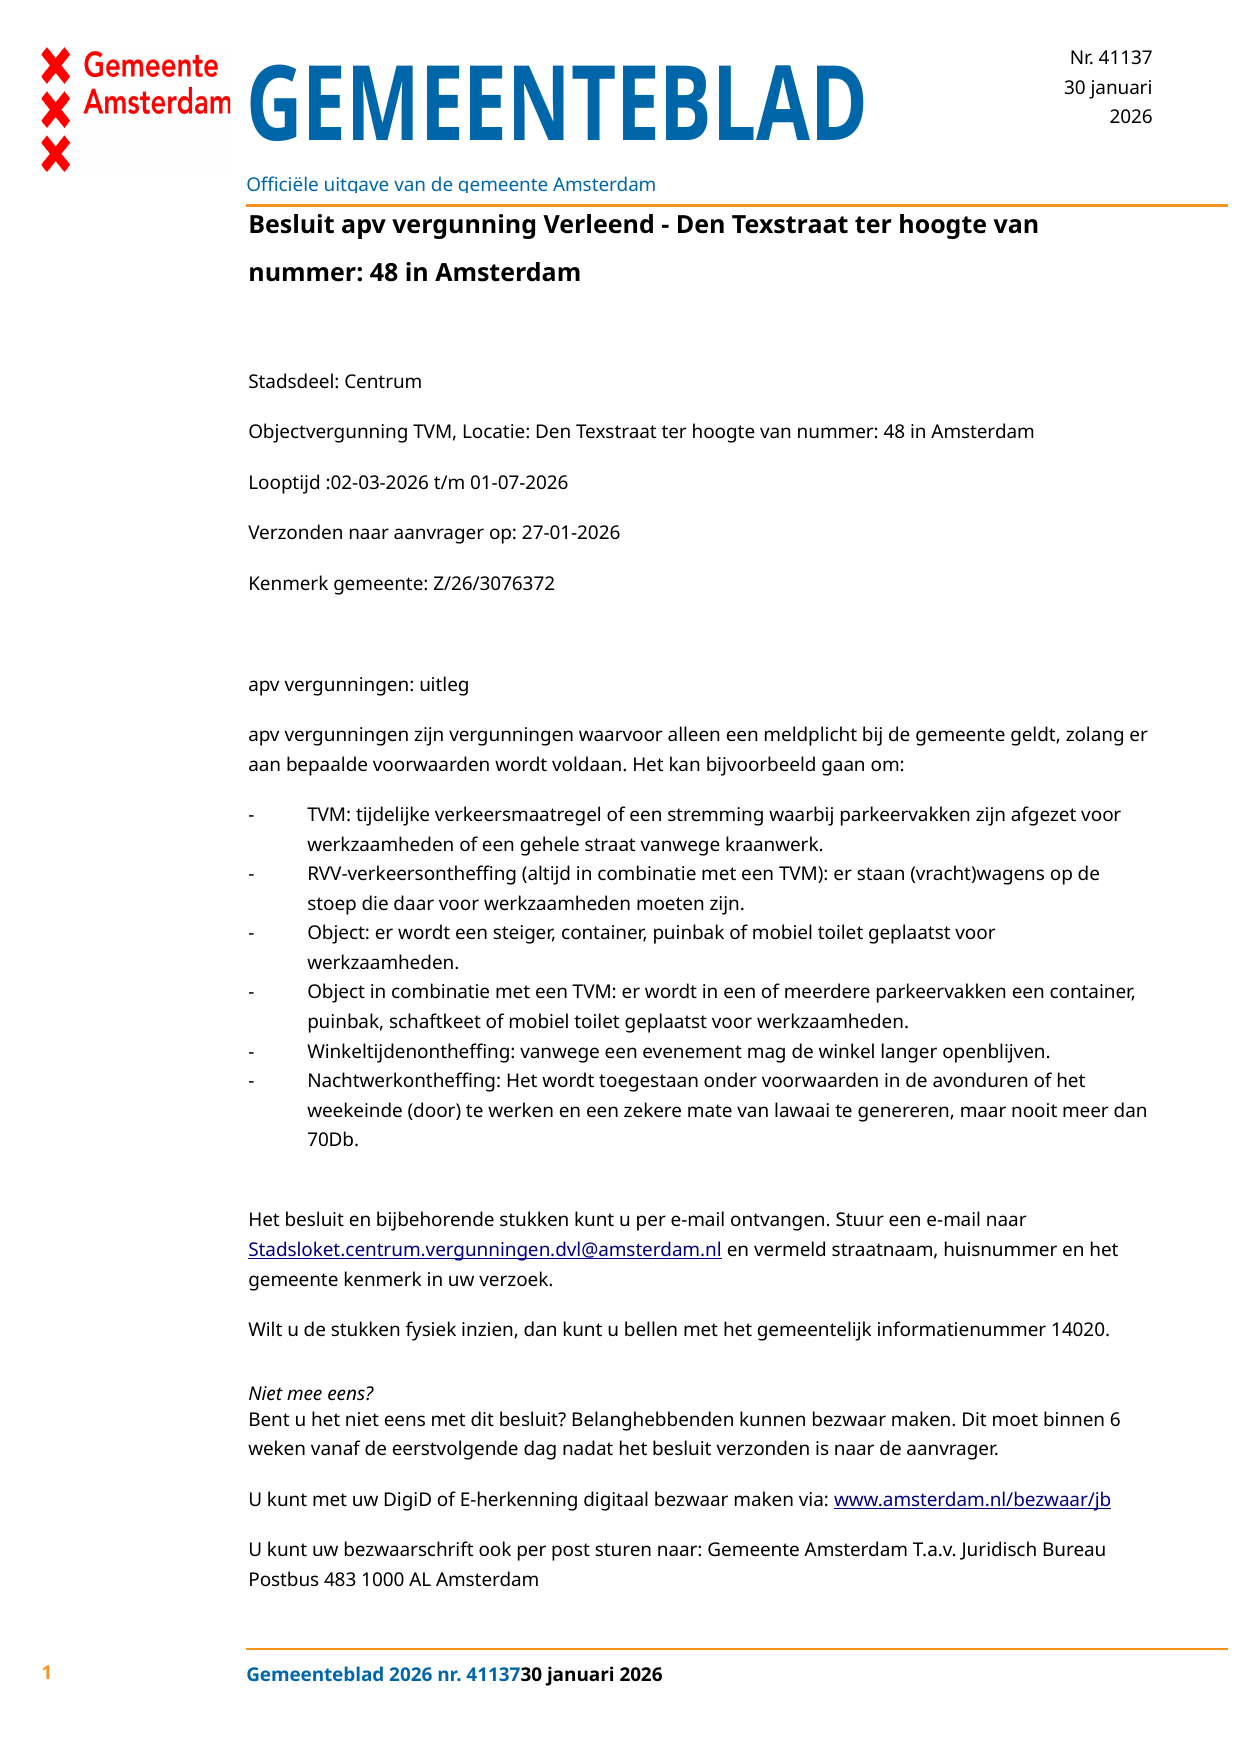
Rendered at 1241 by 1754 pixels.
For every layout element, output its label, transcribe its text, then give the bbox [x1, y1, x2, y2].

text U kunt uw bezwaarschrift ook per post sturen naar: Gemeente Amsterdam T.a.v. Juridisch Bureau Postbus 483 1000 AL Amsterdam [248, 1536, 1152, 1592]
text apv vergunningen zijn vergunningen waarvoor alleen een meldplicht bij de gemeente geldt, zolang er aan bepaalde voorwaarden wordt voldaan. Het kan bijvoorbeeld gaan om: [248, 721, 1152, 777]
picture [41, 47, 231, 172]
list Object: er wordt een steiger, container, puinbak of mobiel toilet geplaatst voor werkzaamheden. [248, 919, 1152, 975]
text Niet mee eens? [248, 1380, 1152, 1406]
text Wilt u de stukken fysiek inzien, dan kunt u bellen met het gemeentelijk informatienummer 14020. [248, 1316, 1152, 1342]
text Verzonden naar aanvrager op: 27-01-2026 [248, 519, 1152, 545]
text Kenmerk gemeente: Z/26/3076372 [248, 570, 1152, 596]
text Stadsdeel: Centrum [248, 368, 1152, 394]
list Winkeltijdenontheffing: vanwege een evenement mag de winkel langer openblijven. [248, 1038, 1152, 1064]
list RVV-verkeersontheffing (altijd in combinatie met een TVM): er staan (vracht)wagens op de stoep die daar voor werkzaamheden moeten zijn. [248, 860, 1152, 916]
text Het besluit en bijbehorende stukken kunt u per e-mail ontvangen. Stuur een e-mail naar Stadsloket.centrum.vergunningen.dvl@amsterdam.nl en vermeld straatnaam, huisnummer en het gemeente kenmerk in uw verzoek. [248, 1207, 1152, 1292]
list Nachtwerkontheffing: Het wordt toegestaan onder voorwaarden in de avonduren of het weekeinde (door) te werken en een zekere mate van lawaai te genereren, maar nooit meer dan 70Db. [248, 1067, 1152, 1152]
text U kunt met uw DigiD of E-herkenning digitaal bezwaar maken via: www.amsterdam.nl/bezwaar/jb [248, 1486, 1152, 1512]
text Looptijd :02-03-2026 t/m 01-07-2026 [248, 469, 1152, 495]
text Objectvergunning TVM, Locatie: Den Texstraat ter hoogte van nummer: 48 in Amsterdam [248, 419, 1152, 444]
text Bent u het niet eens met dit besluit? Belanghebbenden kunnen bezwaar maken. Dit moet binnen 6 weken vanaf de eerstvolgende dag nadat het besluit verzonden is naar de aanvrager. [248, 1406, 1152, 1461]
text apv vergunningen: uitleg [248, 671, 1152, 697]
list TVM: tijdelijke verkeersmaatregel of een stremming waarbij parkeervakken zijn afgezet voor werkzaamheden of een gehele straat vanwege kraanwerk. [248, 801, 1152, 857]
text Besluit apv vergunning Verleend - Den Texstraat ter hoogte van nummer: 48 in Amsterdam [248, 207, 1152, 288]
list Object in combinatie met een TVM: er wordt in een of meerdere parkeervakken een container, puinbak, schaftkeet of mobiel toilet geplaatst voor werkzaamheden. [248, 979, 1152, 1034]
